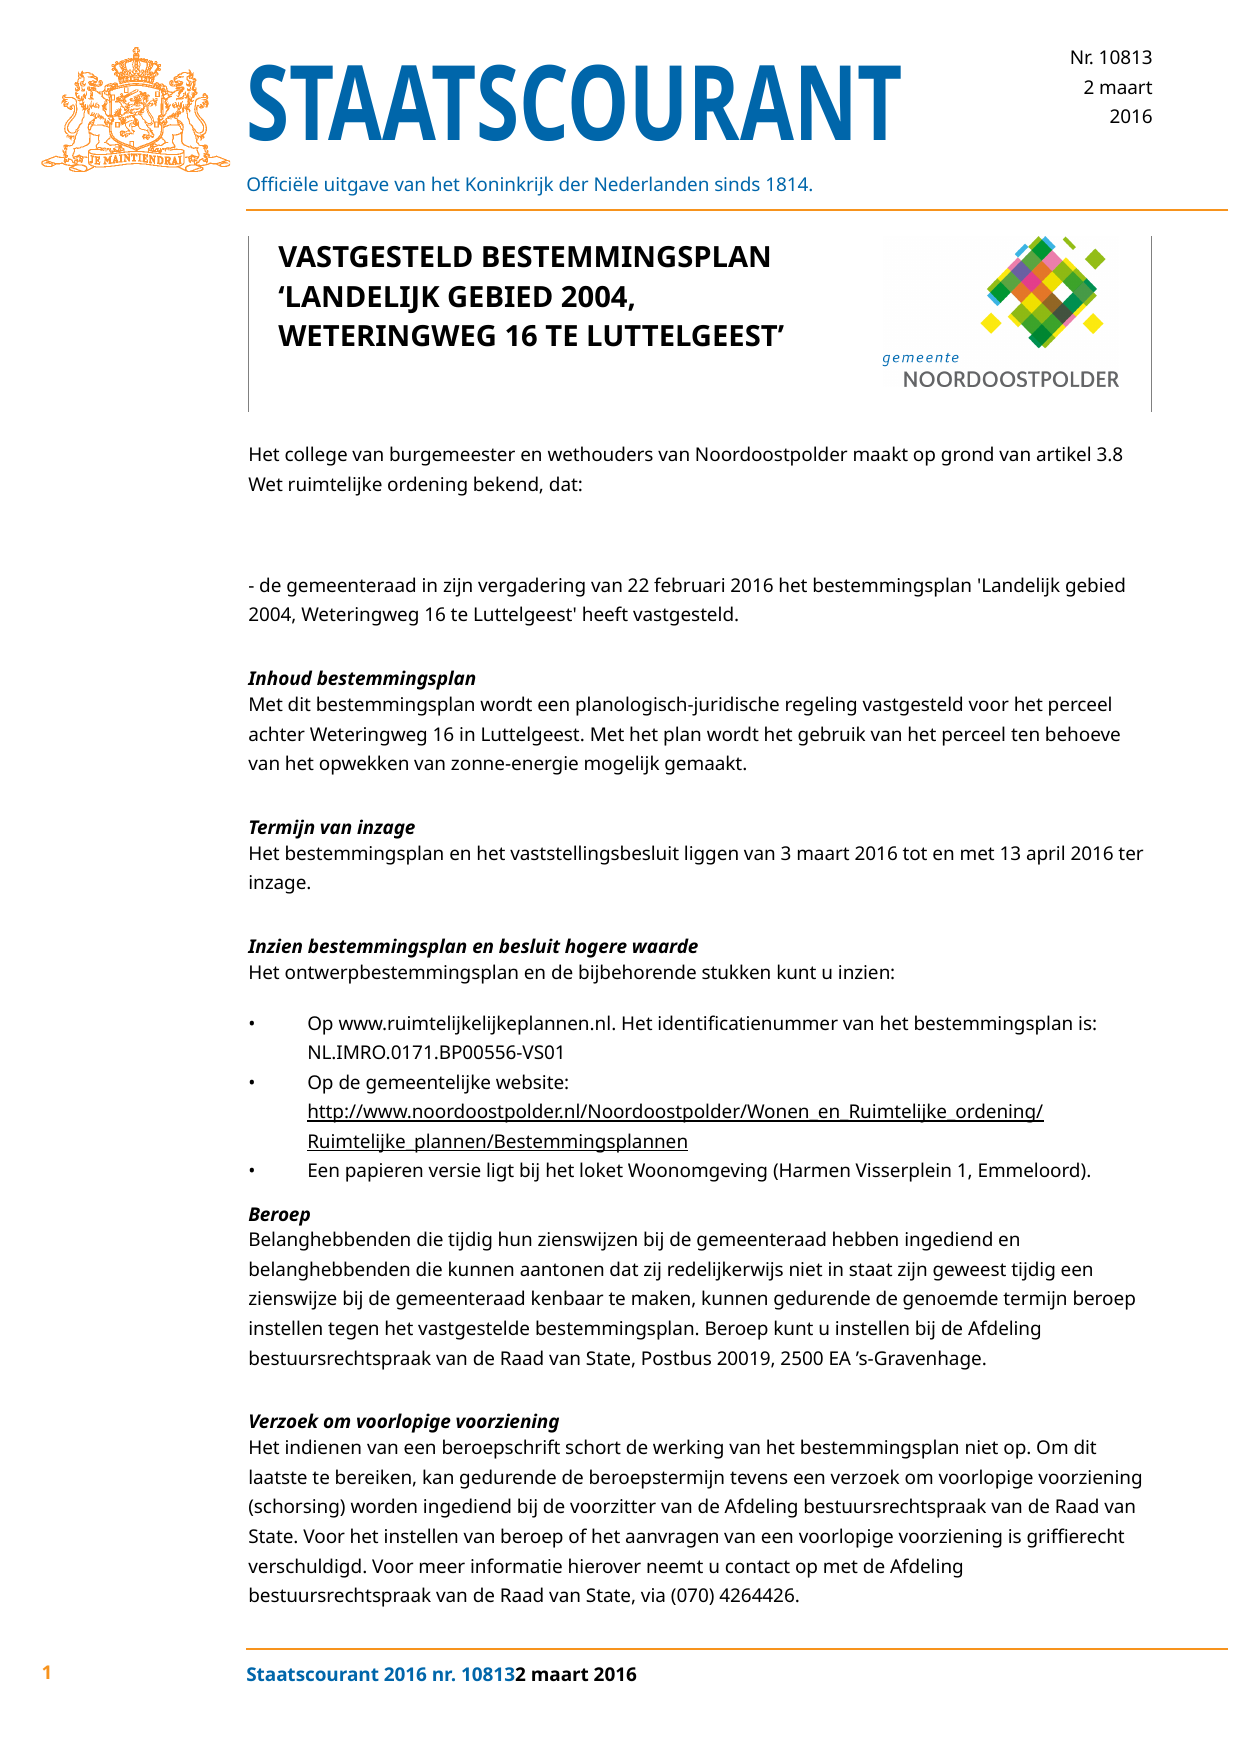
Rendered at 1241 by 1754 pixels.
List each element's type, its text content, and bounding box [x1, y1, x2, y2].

table_header [850, 236, 1151, 412]
text Inhoud bestemmingsplan [248, 665, 1152, 691]
text Beroep [248, 1201, 1152, 1226]
text Het college van burgemeester en wethouders van Noordoostpolder maakt op grond van artikel 3.8 Wet ruimtelijke ordening bekend, dat: [248, 441, 1152, 497]
table_header VASTGESTELD BESTEMMINGSPLAN ‘LANDELIJK GEBIED 2004, WETERINGWEG 16 TE LUTTELGEEST’ [249, 236, 850, 412]
text Belanghebbenden die tijdig hun zienswijzen bij de gemeenteraad hebben ingediend en belanghebbenden die kunnen aantonen dat zij redelijkerwijs niet in staat zijn geweest tijdig een zienswijze bij de gemeenteraad kenbaar te maken, kunnen gedurende de genoemde termijn beroep instellen tegen het vastgestelde bestemmingsplan. Beroep kunt u instellen bij de Afdeling bestuursrechtspraak van de Raad van State, Postbus 20019, 2500 EA ’s-Gravenhage. [248, 1226, 1152, 1371]
text Termijn van inzage [248, 814, 1152, 840]
picture [41, 47, 231, 172]
text Het indienen van een beroepschrift schort de werking van het bestemmingsplan niet op. Om dit laatste te bereiken, kan gedurende de beroepstermijn tevens een verzoek om voorlopige voorziening (schorsing) worden ingediend bij de voorzitter van de Afdeling bestuursrechtspraak van de Raad van State. Voor het instellen van beroep of het aanvragen van een voorlopige voorziening is griffierecht verschuldigd. Voor meer informatie hierover neemt u contact op met de Afdeling bestuursrechtspraak van de Raad van State, via (070) 4264426. [248, 1434, 1152, 1608]
text - de gemeenteraad in zijn vergadering van 22 februari 2016 het bestemmingsplan 'Landelijk gebied 2004, Weteringweg 16 te Luttelgeest' heeft vastgesteld. [248, 572, 1152, 627]
list Op www.ruimtelijkelijkeplannen.nl. Het identificatienummer van het bestemmingsplan is: NL.IMRO.0171.BP00556-VS01 [248, 1010, 1152, 1065]
text Inzien bestemmingsplan en besluit hogere waarde [248, 933, 1152, 959]
list Een papieren versie ligt bij het loket Woonomgeving (Harmen Visserplein 1, Emmeloord). [248, 1158, 1152, 1183]
list Op de gemeentelijke website: http://www.noordoostpolder.nl/Noordoostpolder/Wonen_en_Ruimtelijke_ordening/Ruimtelijke_plannen/Bestemmingsplannen [248, 1069, 1152, 1154]
text Het bestemmingsplan en het vaststellingsbesluit liggen van 3 maart 2016 tot en met 13 april 2016 ter inzage. [248, 840, 1152, 895]
text Het ontwerpbestemmingsplan en de bijbehorende stukken kunt u inzien: [248, 959, 1152, 985]
text Verzoek om voorlopige voorziening [248, 1409, 1152, 1434]
picture [882, 236, 1119, 387]
text Met dit bestemmingsplan wordt een planologisch-juridische regeling vastgesteld voor het perceel achter Weteringweg 16 in Luttelgeest. Met het plan wordt het gebruik van het perceel ten behoeve van het opwekken van zonne-energie mogelijk gemaakt. [248, 691, 1152, 776]
